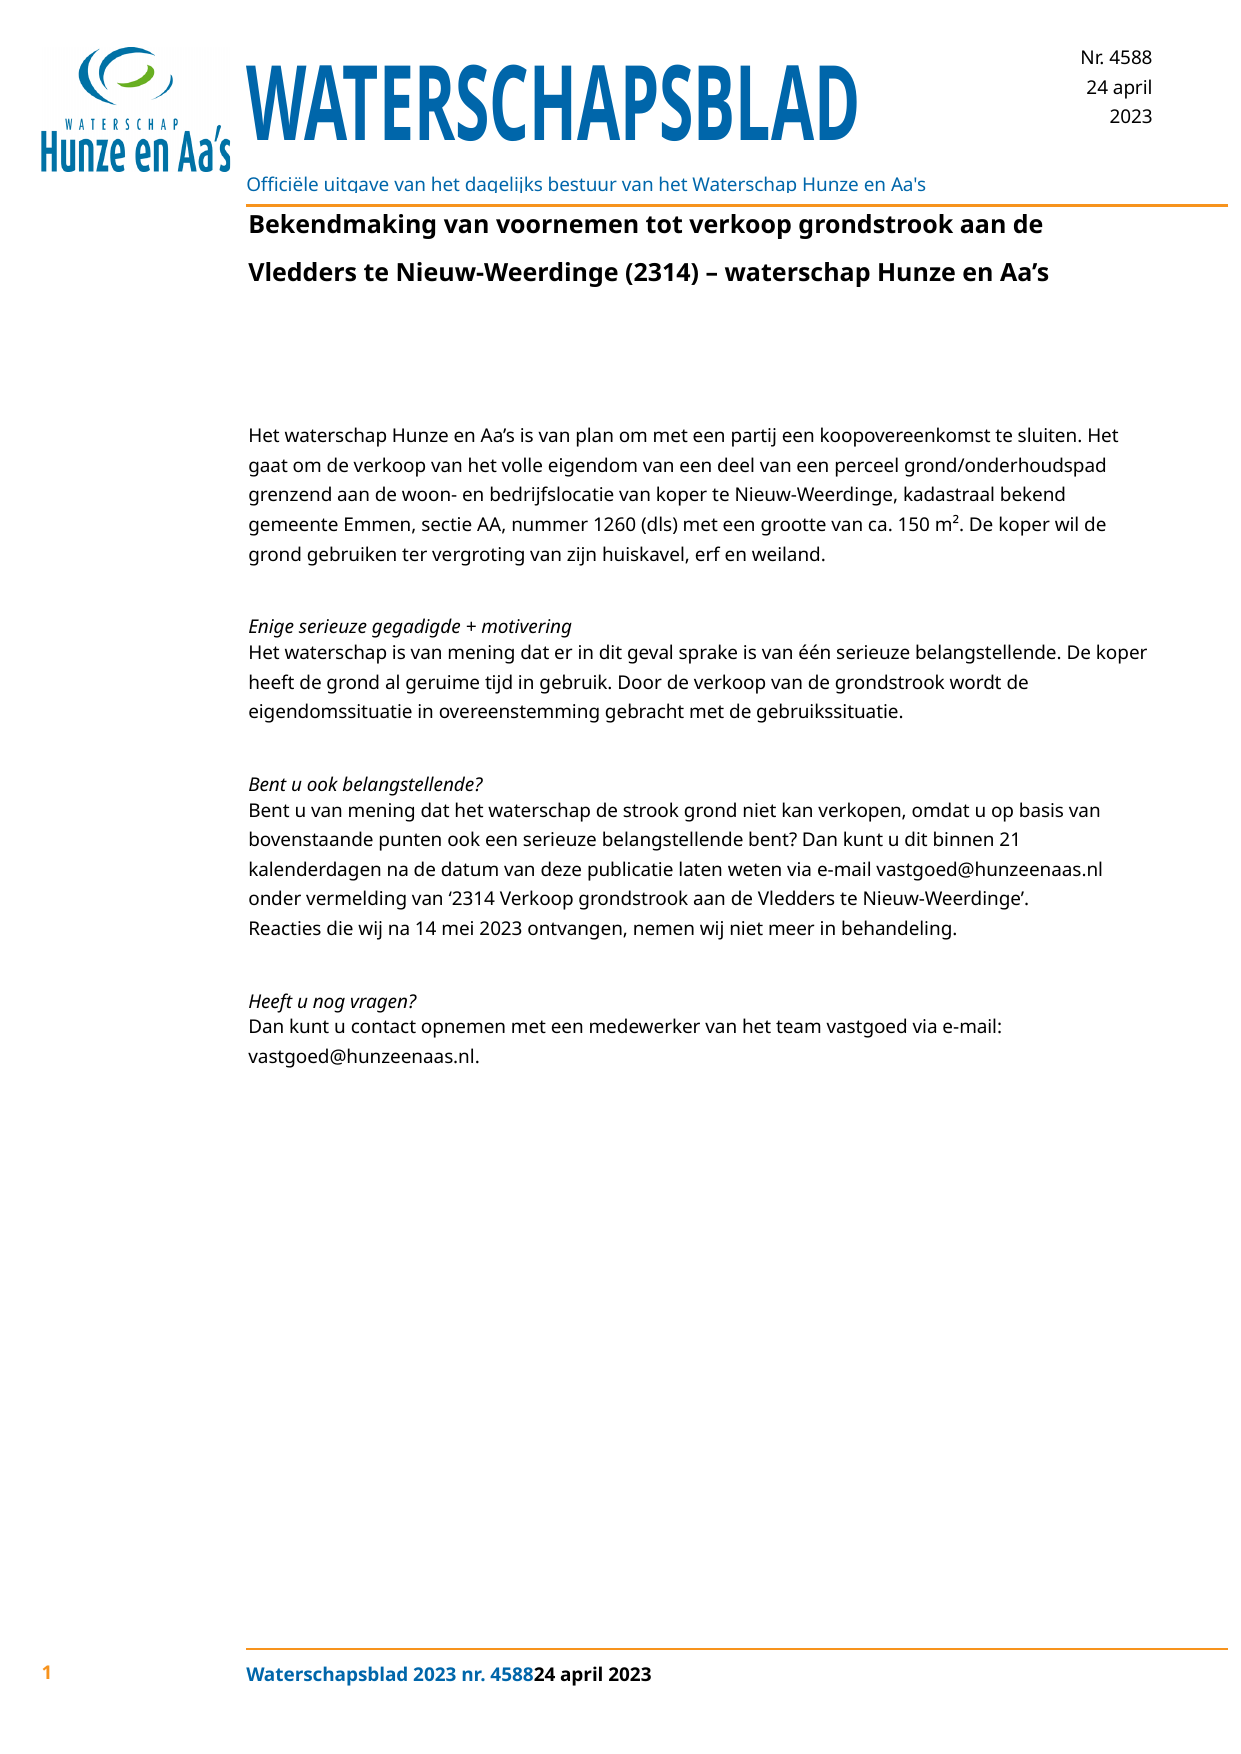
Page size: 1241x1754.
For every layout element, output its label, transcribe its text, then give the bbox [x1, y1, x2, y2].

picture [183, 163, 191, 172]
text Heeft u nog vragen? [248, 988, 1152, 1014]
text Het waterschap Hunze en Aa’s is van plan om met een partij een koopovereenkomst te sluiten. Het gaat om de verkoop van het volle eigendom van een deel van een perceel grond/onderhoudspad grenzend aan de woon- en bedrijfslocatie van koper te Nieuw-Weerdinge, kadastraal bekend gemeente Emmen, sectie AA, nummer 1260 (dls) met een grootte van ca. 150 m². De koper wil de grond gebruiken ter vergroting van zijn huiskavel, erf en weiland. [248, 422, 1152, 567]
text Reacties die wij na 14 mei 2023 ontvangen, nemen wij niet meer in behandeling. [248, 915, 1152, 941]
text Enige serieuze gegadigde + motivering [248, 613, 1152, 639]
text Dan kunt u contact opnemen met een medewerker van het team vastgoed via e-mail: vastgoed@hunzeenaas.nl. [248, 1014, 1152, 1069]
text Het waterschap is van mening dat er in dit geval sprake is van één serieuze belangstellende. De koper heeft de grond al geruime tijd in gebruik. Door de verkoop van de grondstrook wordt de eigendomssituatie in overeenstemming gebracht met de gebruikssituatie. [248, 639, 1152, 724]
picture [47, 154, 51, 172]
text Bent u van mening dat het waterschap de strook grond niet kan verkopen, omdat u op basis van bovenstaande punten ook een serieuze belangstellende bent? Dan kunt u dit binnen 21 kalenderdagen na de datum van deze publicatie laten weten via e-mail vastgoed@hunzeenaas.nl onder vermelding van ‘2314 Verkoop grondstrook aan de Vledders te Nieuw-Weerdinge’. [248, 797, 1152, 911]
picture [41, 47, 231, 172]
text Bekendmaking van voornemen tot verkoop grondstrook aan de Vledders te Nieuw-Weerdinge (2314) – waterschap Hunze en Aa’s [248, 207, 1152, 288]
picture [226, 145, 231, 156]
text Bent u ook belangstellende? [248, 771, 1152, 797]
